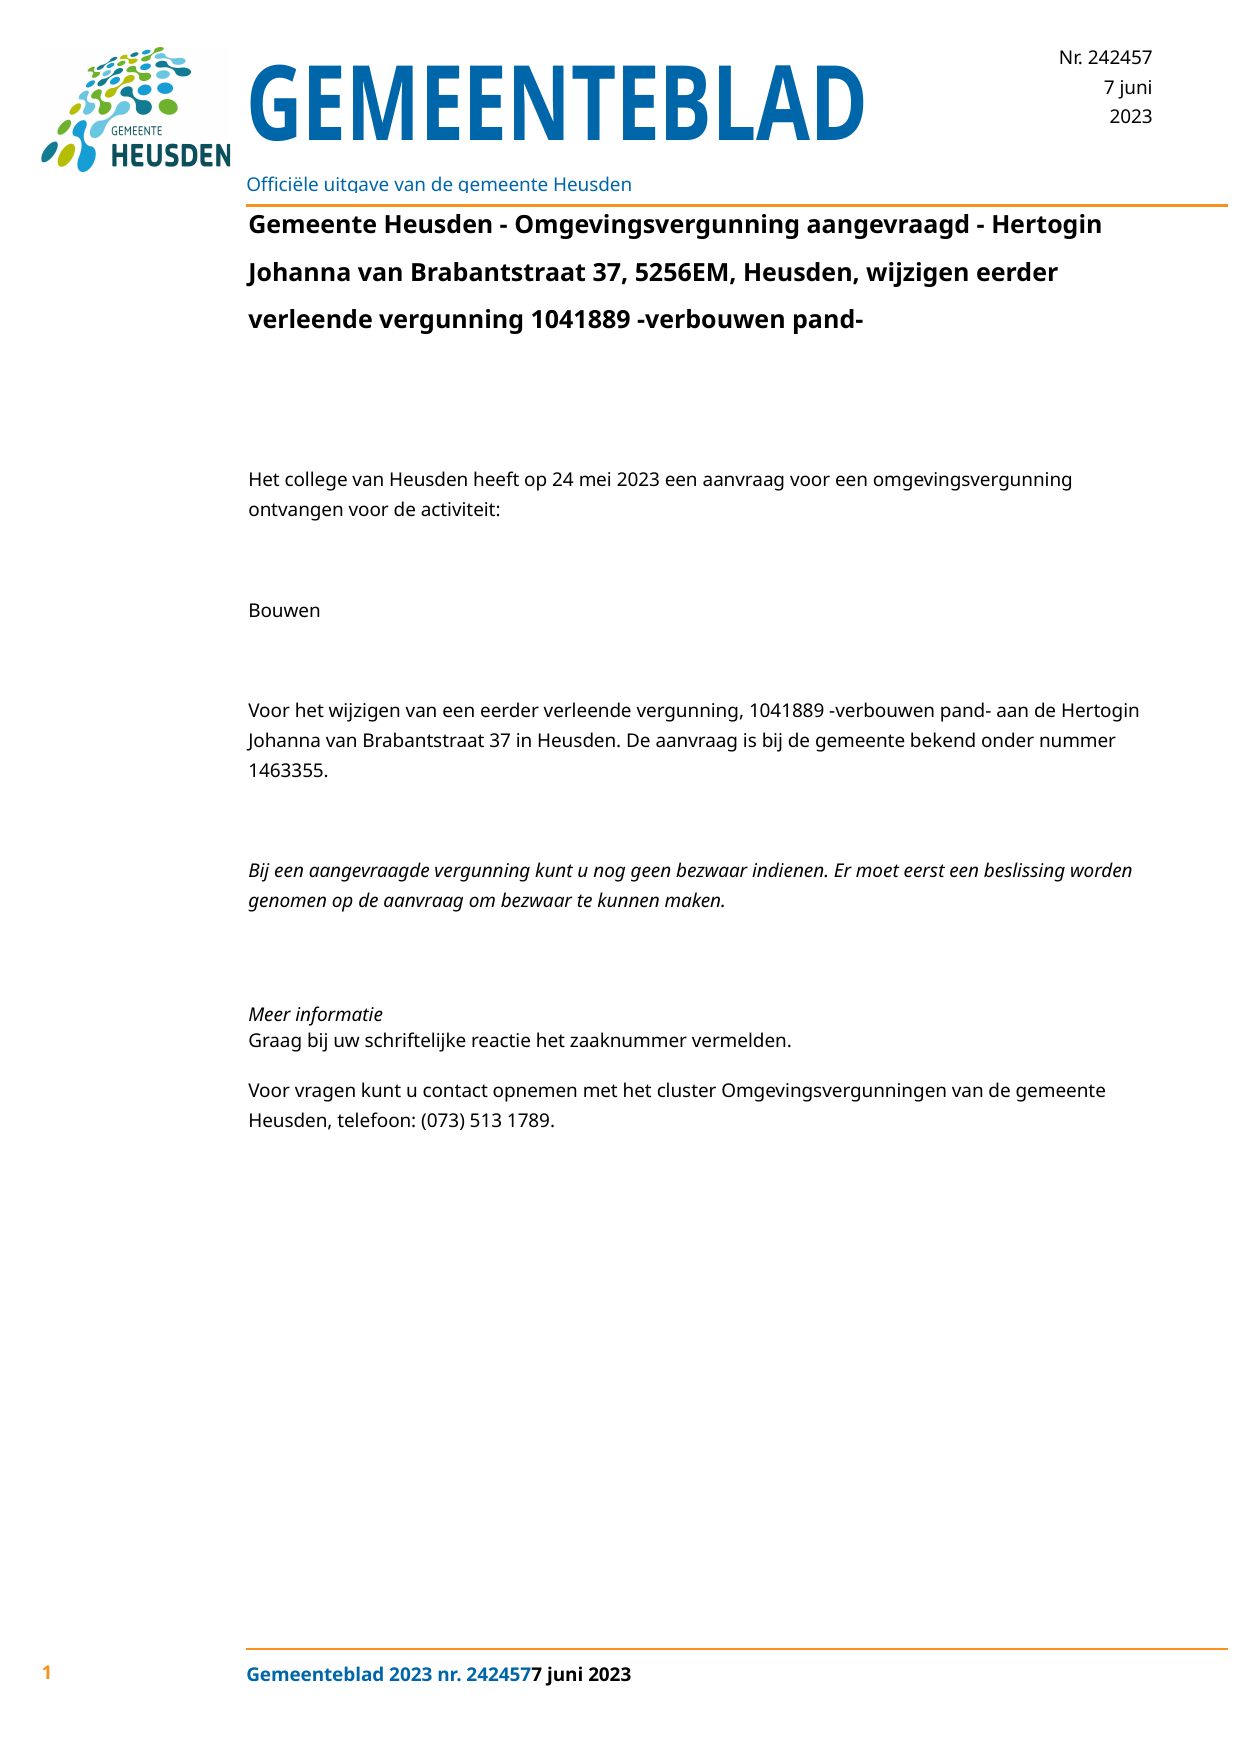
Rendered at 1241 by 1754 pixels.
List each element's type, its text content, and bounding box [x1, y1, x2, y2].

text Bij een aangevraagde vergunning kunt u nog geen bezwaar indienen. Er moet eerst een beslissing worden genomen op de aanvraag om bezwaar te kunnen maken. [248, 858, 1152, 913]
text Gemeente Heusden - Omgevingsvergunning aangevraagd - Hertogin Johanna van Brabantstraat 37, 5256EM, Heusden, wijzigen eerder verleende vergunning 1041889 -verbouwen pand- [248, 207, 1152, 336]
text Meer informatie [248, 1002, 1152, 1027]
text Voor vragen kunt u contact opnemen met het cluster Omgevingsvergunningen van de gemeente Heusden, telefoon: (073) 513 1789. [248, 1078, 1152, 1133]
text Bouwen [248, 597, 1152, 622]
text Graag bij uw schriftelijke reactie het zaaknummer vermelden. [248, 1027, 1152, 1053]
text Voor het wijzigen van een eerder verleende vergunning, 1041889 -verbouwen pand- aan de Hertogin Johanna van Brabantstraat 37 in Heusden. De aanvraag is bij de gemeente bekend onder nummer 1463355. [248, 698, 1152, 782]
text Het college van Heusden heeft op 24 mei 2023 een aanvraag voor een omgevingsvergunning ontvangen voor de activiteit: [248, 466, 1152, 522]
picture [41, 47, 231, 172]
